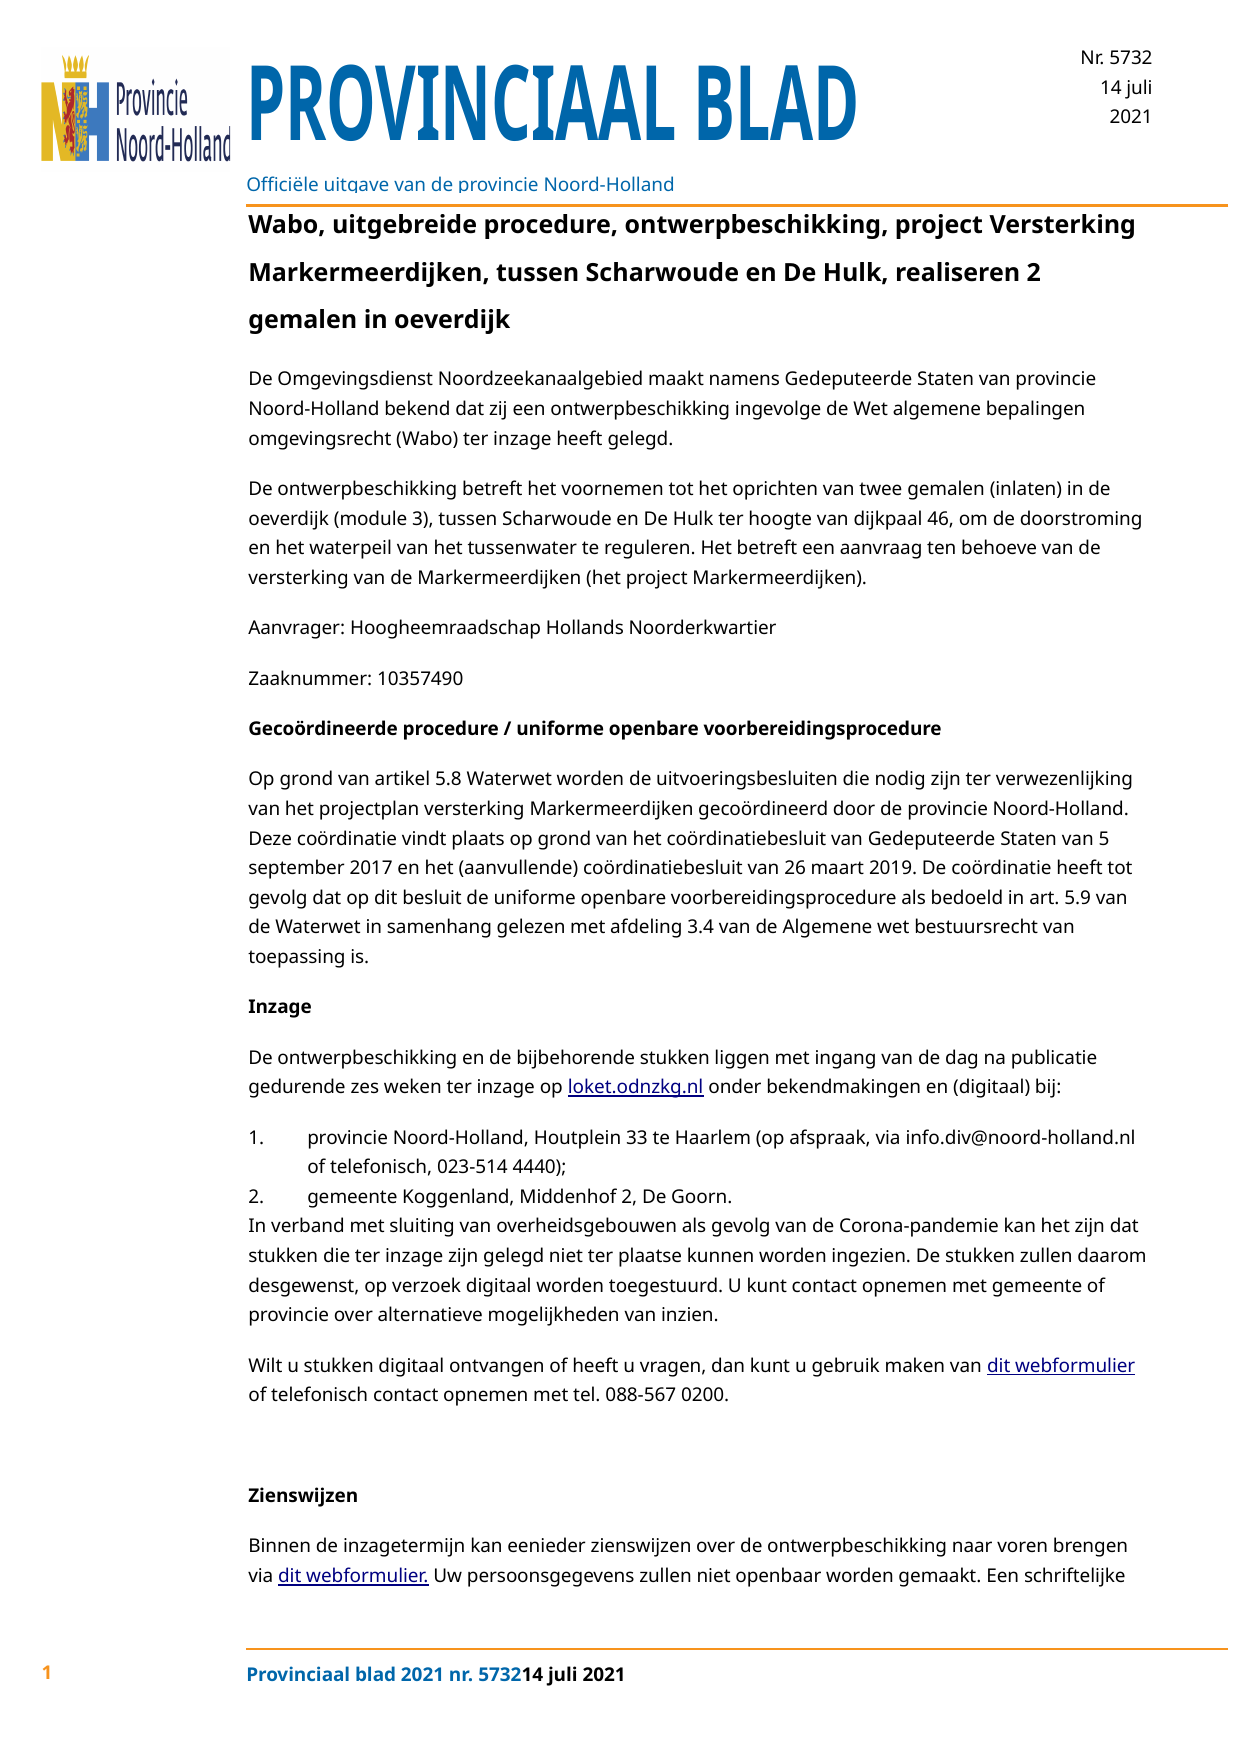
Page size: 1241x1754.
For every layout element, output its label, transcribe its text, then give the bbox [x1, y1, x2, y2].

text Op grond van artikel 5.8 Waterwet worden de uitvoeringsbesluiten die nodig zijn ter verwezenlijking van het projectplan versterking Markermeerdijken gecoördineerd door de provincie Noord-Holland. Deze coördinatie vindt plaats op grond van het coördinatiebesluit van Gedeputeerde Staten van 5 september 2017 en het (aanvullende) coördinatiebesluit van 26 maart 2019. De coördinatie heeft tot gevolg dat op dit besluit de uniforme openbare voorbereidingsprocedure als bedoeld in art. 5.9 van de Waterwet in samenhang gelezen met afdeling 3.4 van de Algemene wet bestuursrecht van toepassing is. [248, 766, 1152, 969]
text Wabo, uitgebreide procedure, ontwerpbeschikking, project Versterking Markermeerdijken, tussen Scharwoude en De Hulk, realiseren 2 gemalen in oeverdijk [248, 207, 1152, 336]
text De ontwerpbeschikking betreft het voornemen tot het oprichten van twee gemalen (inlaten) in de oeverdijk (module 3), tussen Scharwoude en De Hulk ter hoogte van dijkpaal 46, om de doorstroming en het waterpeil van het tussenwater te reguleren. Het betreft een aanvraag ten behoeve van de versterking van de Markermeerdijken (het project Markermeerdijken). [248, 475, 1152, 589]
text Gecoördineerde procedure / uniforme openbare voorbereidingsprocedure [248, 715, 1152, 741]
text De ontwerpbeschikking en de bijbehorende stukken liggen met ingang van de dag na publicatie gedurende zes weken ter inzage op loket.odnzkg.nl onder bekendmakingen en (digitaal) bij: [248, 1044, 1152, 1099]
text Aanvrager: Hoogheemraadschap Hollands Noorderkwartier [248, 614, 1152, 640]
list gemeente Koggenland, Middenhof 2, De Goorn. [248, 1183, 1152, 1209]
text Wilt u stukken digitaal ontvangen of heeft u vragen, dan kunt u gebruik maken van dit webformulier of telefonisch contact opnemen met tel. 088-567 0200. [248, 1352, 1152, 1407]
text In verband met sluiting van overheidsgebouwen als gevolg van de Corona-pandemie kan het zijn dat stukken die ter inzage zijn gelegd niet ter plaatse kunnen worden ingezien. De stukken zullen daarom desgewenst, op verzoek digitaal worden toegestuurd. U kunt contact opnemen met gemeente of provincie over alternatieve mogelijkheden van inzien. [248, 1213, 1152, 1327]
text Binnen de inzagetermijn kan eenieder zienswijzen over de ontwerpbeschikking naar voren brengen via dit webformulier. Uw persoonsgegevens zullen niet openbaar worden gemaakt. Een schriftelijke [248, 1533, 1152, 1588]
list provincie Noord-Holland, Houtplein 33 te Haarlem (op afspraak, via info.div@noord-holland.nl of telefonisch, 023-514 4440); [248, 1124, 1152, 1179]
text Zaaknummer: 10357490 [248, 665, 1152, 690]
text Zienswijzen [248, 1482, 1152, 1508]
picture [41, 47, 231, 172]
text De Omgevingsdienst Noordzeekanaalgebied maakt namens Gedeputeerde Staten van provincie Noord-Holland bekend dat zij een ontwerpbeschikking ingevolge de Wet algemene bepalingen omgevingsrecht (Wabo) ter inzage heeft gelegd. [248, 366, 1152, 450]
text Inzage [248, 993, 1152, 1019]
